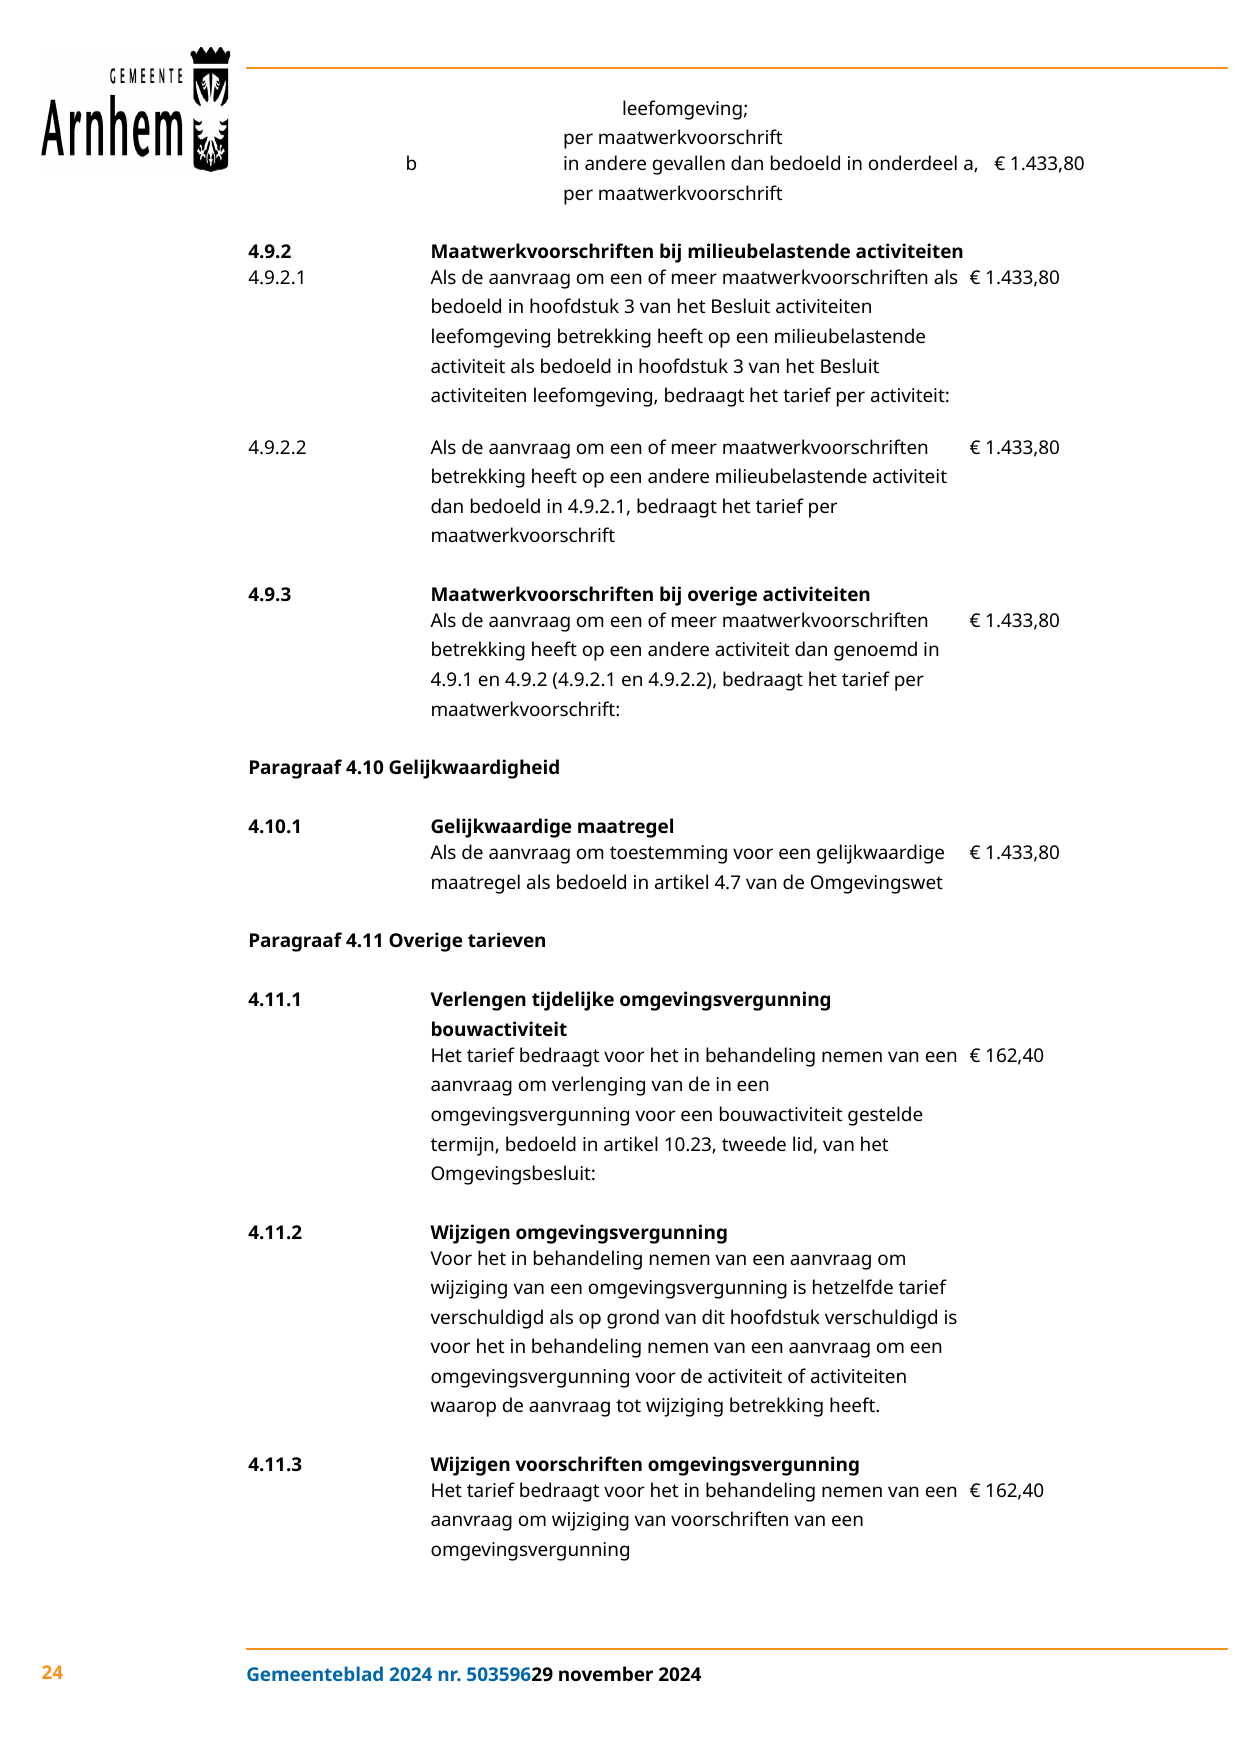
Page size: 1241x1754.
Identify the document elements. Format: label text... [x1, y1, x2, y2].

table_cell 4.9.2.1 [248, 264, 430, 408]
table_cell [405, 95, 563, 150]
table_cell [248, 1042, 430, 1186]
table_cell in andere gevallen dan bedoeld in onderdeel a, per maatwerkvoorschrift [563, 150, 994, 205]
table_header 4.9.3 [248, 581, 430, 607]
table_header Verlengen tijdelijke omgevingsvergunning bouwactiviteit [430, 987, 969, 1042]
table_header 4.11.1 [248, 987, 430, 1042]
table_header Maatwerkvoorschriften bij overige activiteiten [430, 581, 969, 607]
table_cell Als de aanvraag om een of meer maatwerkvoorschriften betrekking heeft op een andere activiteit dan genoemd in 4.9.1 en 4.9.2 (4.9.2.1 en 4.9.2.2), bedraagt het tarief per maatwerkvoorschrift: [430, 607, 969, 721]
table_cell Voor het in behandeling nemen van een aanvraag om wijziging van een omgevingsvergunning is hetzelfde tarief verschuldigd als op grond van dit hoofdstuk verschuldigd is voor het in behandeling nemen van een aanvraag om een omgevingsvergunning voor de activiteit of activiteiten waarop de aanvraag tot wijziging betrekking heeft. [430, 1245, 969, 1418]
table_cell € 1.433,80 [969, 434, 1152, 548]
table_cell Het tarief bedraagt voor het in behandeling nemen van een aanvraag om wijziging van voorschriften van een omgevingsvergunning [430, 1477, 969, 1562]
table_cell Als de aanvraag om toestemming voor een gelijkwaardige maatregel als bedoeld in artikel 4.7 van de Omgevingswet [430, 839, 969, 894]
table_cell b [405, 150, 563, 205]
table_cell [248, 1477, 430, 1562]
table_cell [248, 150, 405, 205]
table_header Gelijkwaardige maatregel [430, 814, 969, 839]
table_cell [248, 607, 430, 721]
table_header 4.10.1 [248, 814, 430, 839]
table_cell [969, 1245, 1152, 1418]
table_cell Het tarief bedraagt voor het in behandeling nemen van een aanvraag om verlenging van de in een omgevingsvergunning voor een bouwactiviteit gestelde termijn, bedoeld in artikel 10.23, tweede lid, van het Omgevingsbesluit: [430, 1042, 969, 1186]
text Paragraaf 4.10 Gelijkwaardigheid [248, 754, 1152, 780]
table_cell Als de aanvraag om een of meer maatwerkvoorschriften betrekking heeft op een andere milieubelastende activiteit dan bedoeld in 4.9.2.1, bedraagt het tarief per maatwerkvoorschrift [430, 434, 969, 548]
table_header [969, 238, 1152, 264]
table_cell [248, 1245, 430, 1418]
table_header 4.11.2 [248, 1219, 430, 1245]
table_cell leefomgeving; per maatwerkvoorschrift [563, 95, 994, 150]
table_cell [248, 408, 430, 434]
table_header 4.9.2 [248, 238, 430, 264]
table_cell € 1.433,80 [969, 264, 1152, 408]
text Paragraaf 4.11 Overige tarieven [248, 927, 1152, 953]
table_cell € 1.433,80 [994, 150, 1152, 205]
table_header [969, 1219, 1152, 1245]
table_header [969, 1451, 1152, 1477]
table_cell [248, 839, 430, 894]
table_header [969, 814, 1152, 839]
table_cell [969, 408, 1152, 434]
table_header Wijzigen voorschriften omgevingsvergunning [430, 1451, 969, 1477]
table_cell 4.9.2.2 [248, 434, 430, 548]
table_header [969, 987, 1152, 1042]
table_cell [430, 408, 969, 434]
table_cell € 162,40 [969, 1042, 1152, 1186]
table_cell € 1.433,80 [969, 839, 1152, 894]
table_cell Als de aanvraag om een of meer maatwerkvoorschriften als bedoeld in hoofdstuk 3 van het Besluit activiteiten leefomgeving betrekking heeft op een milieubelastende activiteit als bedoeld in hoofdstuk 3 van het Besluit activiteiten leefomgeving, bedraagt het tarief per activiteit: [430, 264, 969, 408]
table_cell [248, 95, 405, 150]
table_cell € 1.433,80 [969, 607, 1152, 721]
table_header Wijzigen omgevingsvergunning [430, 1219, 969, 1245]
picture [41, 47, 231, 172]
table_header 4.11.3 [248, 1451, 430, 1477]
table_cell € 162,40 [969, 1477, 1152, 1562]
table_header Maatwerkvoorschriften bij milieubelastende activiteiten [430, 238, 969, 264]
table_header [969, 581, 1152, 607]
table_cell [994, 95, 1152, 150]
